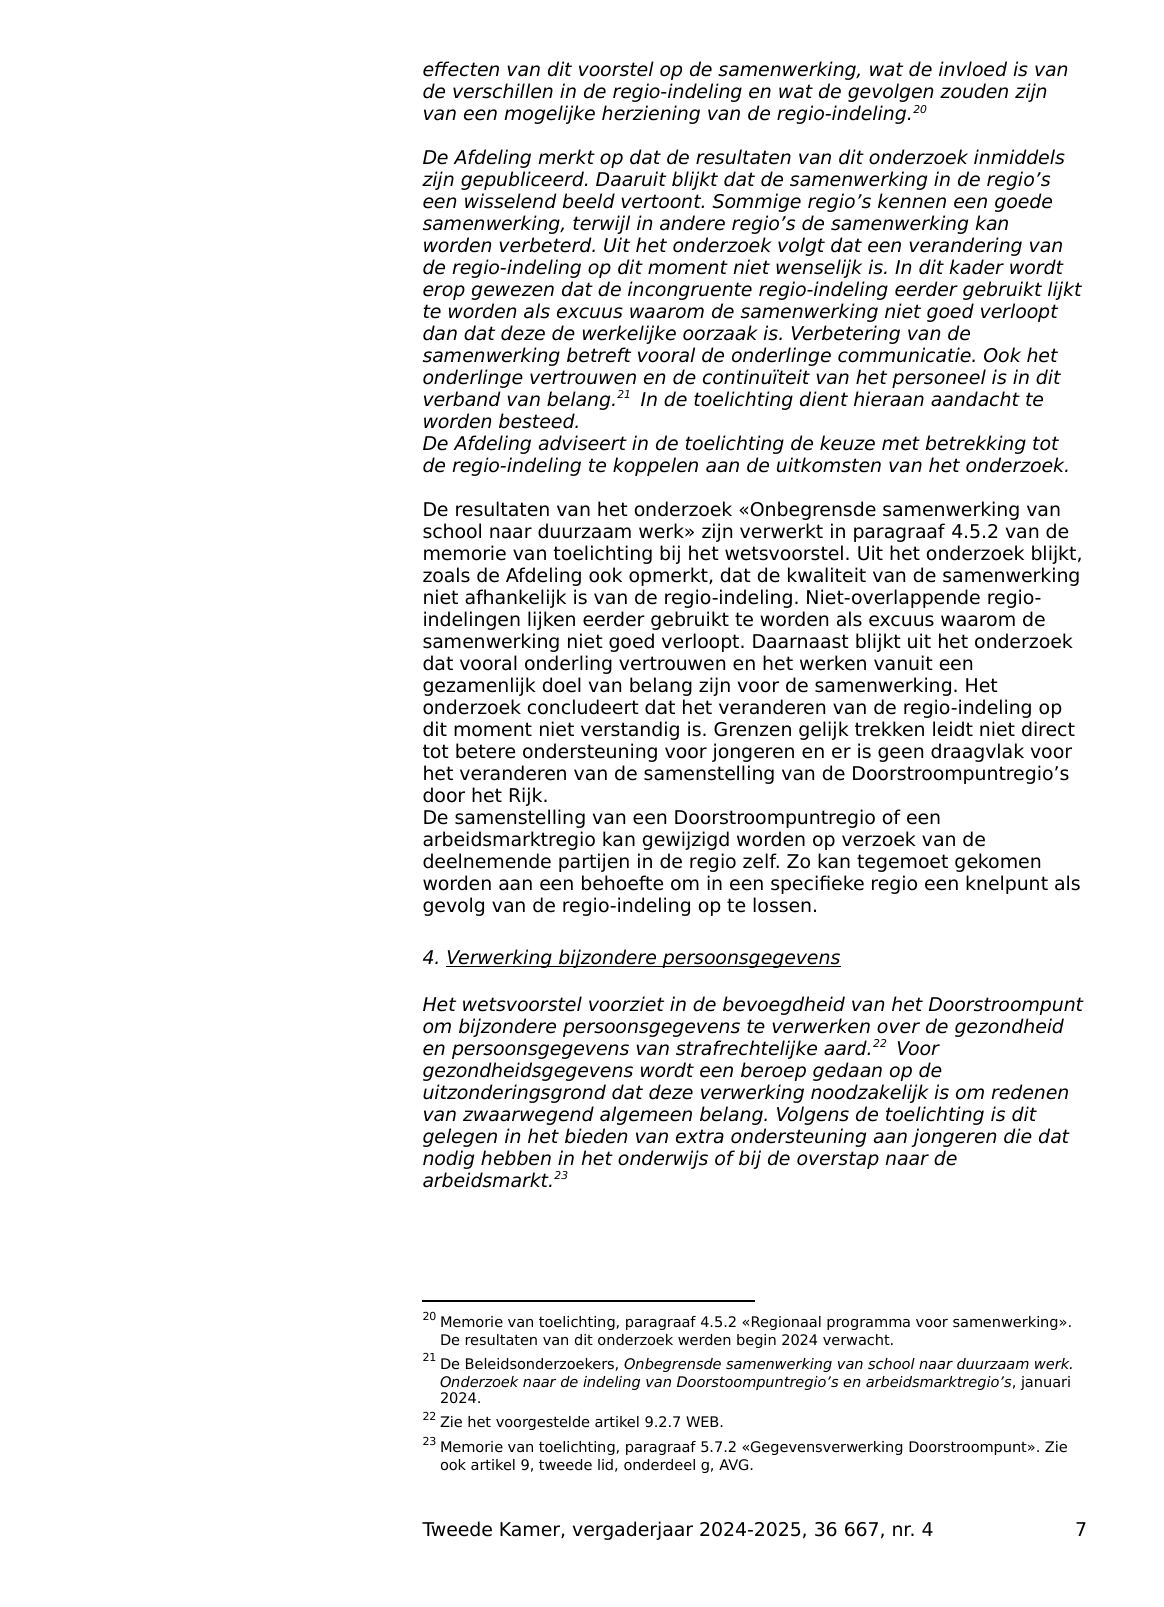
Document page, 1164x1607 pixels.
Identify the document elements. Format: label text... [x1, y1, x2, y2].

text effecten van dit voorstel op de samenwerking, wat de invloed is van de verschillen in de regio-indeling en wat de gevolgen zouden zijn van een mogelijke herziening van de regio-indeling. [422, 59, 1087, 125]
text Memorie van toelichting, paragraaf 4.5.2 «Regionaal programma voor samenwerking». De resultaten van dit onderzoek werden begin 2024 verwacht. [422, 1310, 1087, 1349]
text Het wetsvoorstel voorziet in de bevoegdheid van het Doorstroompunt om bijzondere persoonsgegevens te verwerken over de gezondheid en persoonsgegevens van strafrechtelijke aard. Voor gezondheidsgegevens wordt een beroep gedaan op de uitzonderingsgrond dat deze verwerking noodzakelijk is om redenen van zwaarwegend algemeen belang. Volgens de toelichting is dit gelegen in het bieden van extra ondersteuning aan jongeren die dat nodig hebben in het onderwijs of bij de overstap naar de arbeidsmarkt. [422, 994, 1087, 1191]
subtitle 4. Verwerking bijzondere persoonsgegevens [422, 947, 1087, 969]
text Memorie van toelichting, paragraaf 5.7.2 «Gegevensverwerking Doorstroompunt». Zie ook artikel 9, tweede lid, onderdeel g, AVG. [422, 1435, 1087, 1474]
text De samenstelling van een Doorstroompuntregio of een arbeidsmarktregio kan gewijzigd worden op verzoek van de deelnemende partijen in de regio zelf. Zo kan tegemoet gekomen worden aan een behoefte om in een specifieke regio een knelpunt als gevolg van de regio-indeling op te lossen. [422, 807, 1087, 917]
text De Beleidsonderzoekers, Onbegrensde samenwerking van school naar duurzaam werk. Onderzoek naar de indeling van Doorstoompuntregio’s en arbeidsmarktregio’s, januari 2024. [422, 1352, 1087, 1407]
text De Afdeling adviseert in de toelichting de keuze met betrekking tot de regio-indeling te koppelen aan de uitkomsten van het onderzoek. [422, 433, 1087, 477]
text De Afdeling merkt op dat de resultaten van dit onderzoek inmiddels zijn gepubliceerd. Daaruit blijkt dat de samenwerking in de regio’s een wisselend beeld vertoont. Sommige regio’s kennen een goede samenwerking, terwijl in andere regio’s de samenwerking kan worden verbeterd. Uit het onderzoek volgt dat een verandering van de regio-indeling op dit moment niet wenselijk is. In dit kader wordt erop gewezen dat de incongruente regio-indeling eerder gebruikt lijkt te worden als excuus waarom de samenwerking niet goed verloopt dan dat deze de werkelijke oorzaak is. Verbetering van de samenwerking betreft vooral de onderlinge communicatie. Ook het onderlinge vertrouwen en de continuïteit van het personeel is in dit verband van belang. In de toelichting dient hieraan aandacht te worden besteed. [422, 147, 1087, 433]
text Zie het voorgestelde artikel 9.2.7 WEB. [422, 1410, 1087, 1432]
text De resultaten van het onderzoek «Onbegrensde samenwerking van school naar duurzaam werk» zijn verwerkt in paragraaf 4.5.2 van de memorie van toelichting bij het wetsvoorstel. Uit het onderzoek blijkt, zoals de Afdeling ook opmerkt, dat de kwaliteit van de samenwerking niet afhankelijk is van de regio-indeling. Niet-overlappende regio-indelingen lijken eerder gebruikt te worden als excuus waarom de samenwerking niet goed verloopt. Daarnaast blijkt uit het onderzoek dat vooral onderling vertrouwen en het werken vanuit een gezamenlijk doel van belang zijn voor de samenwerking. Het onderzoek concludeert dat het veranderen van de regio-indeling op dit moment niet verstandig is. Grenzen gelijk trekken leidt niet direct tot betere ondersteuning voor jongeren en er is geen draagvlak voor het veranderen van de samenstelling van de Doorstroompuntregio’s door het Rijk. [422, 499, 1087, 807]
